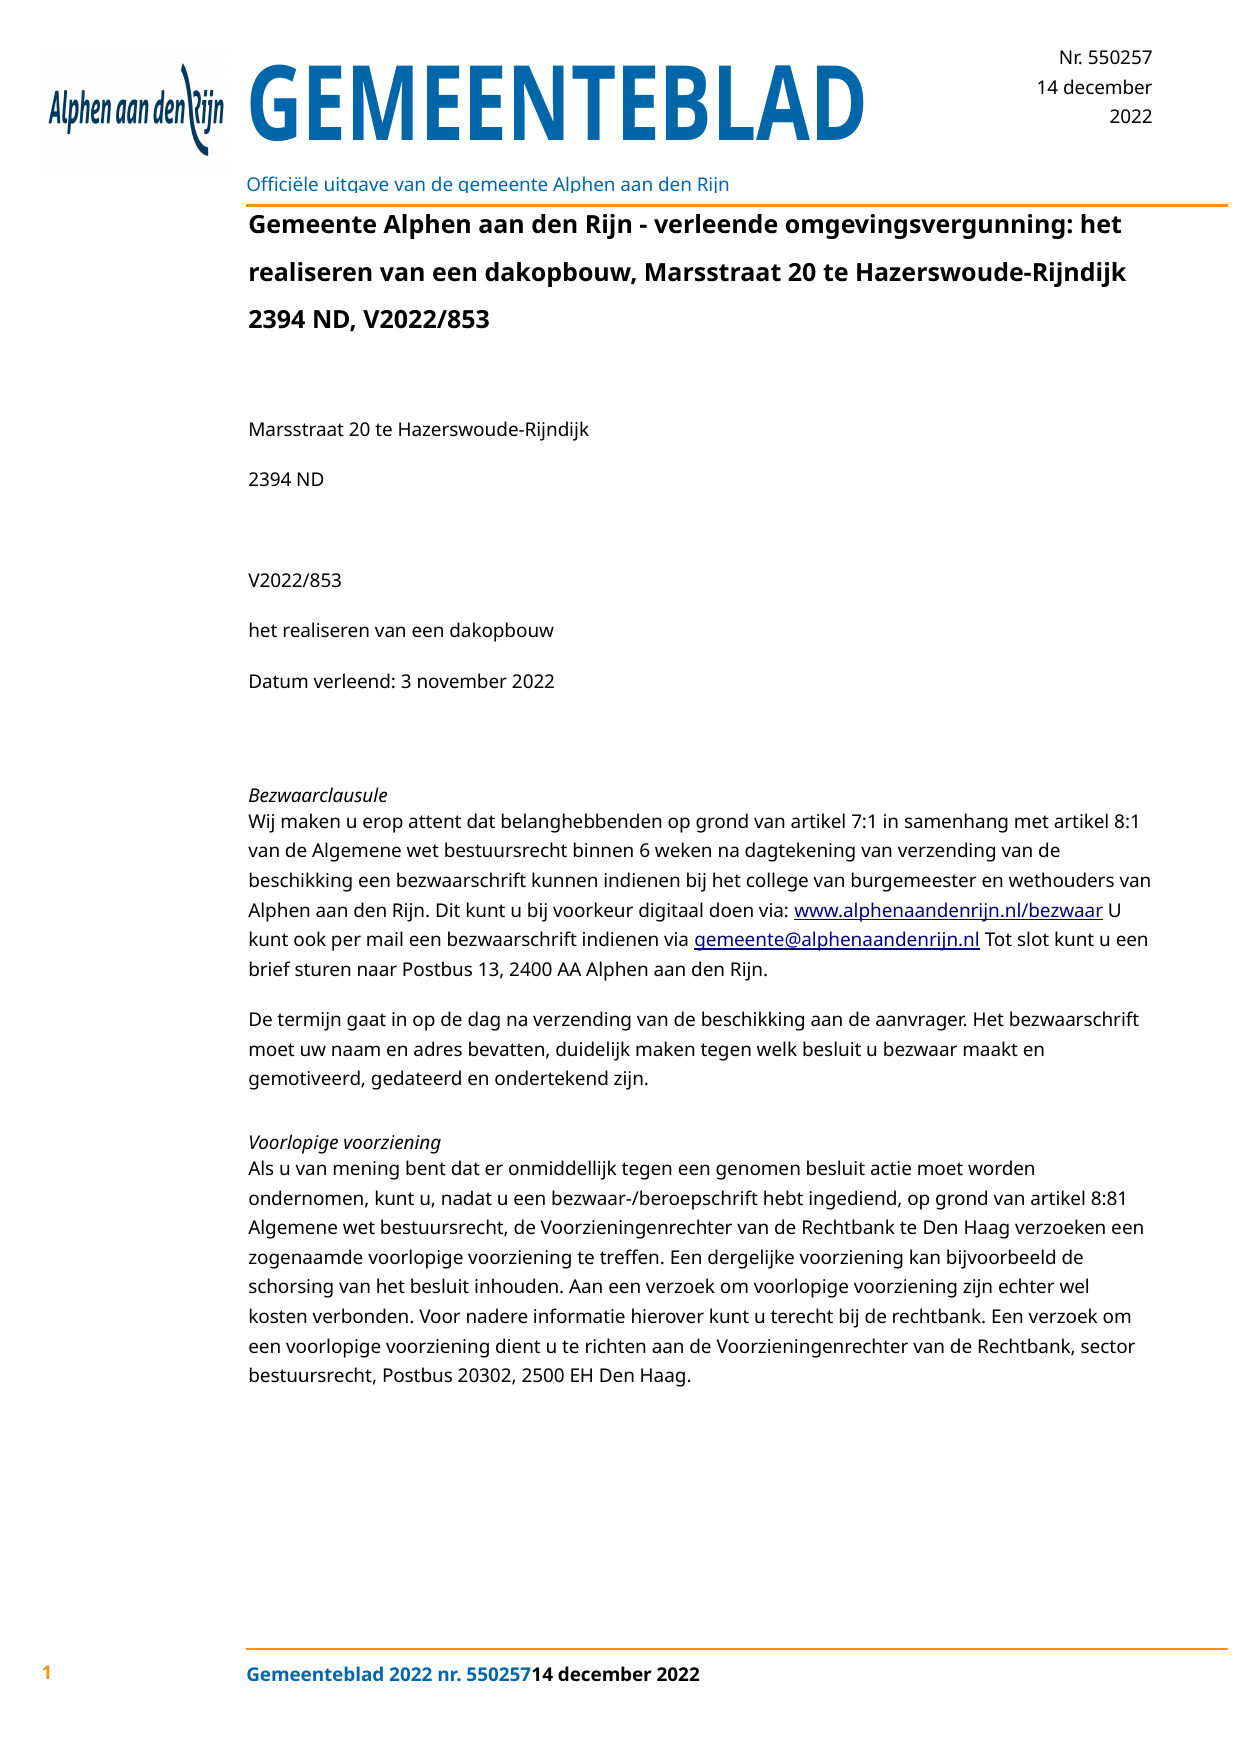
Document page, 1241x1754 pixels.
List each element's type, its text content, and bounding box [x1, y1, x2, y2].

text het realiseren van een dakopbouw [248, 618, 1152, 643]
text 2394 ND [248, 466, 1152, 492]
text Bezwaarclausule [248, 782, 1152, 808]
text V2022/853 [248, 567, 1152, 593]
text Marsstraat 20 te Hazerswoude-Rijndijk [248, 416, 1152, 442]
picture [41, 47, 231, 172]
text Als u van mening bent dat er onmiddellijk tegen een genomen besluit actie moet worden ondernomen, kunt u, nadat u een bezwaar-/beroepschrift hebt ingediend, op grond van artikel 8:81 Algemene wet bestuursrecht, de Voorzieningenrechter van de Rechtbank te Den Haag verzoeken een zogenaamde voorlopige voorziening te treffen. Een dergelijke voorziening kan bijvoorbeeld de schorsing van het besluit inhouden. Aan een verzoek om voorlopige voorziening zijn echter wel kosten verbonden. Voor nadere informatie hierover kunt u terecht bij de rechtbank. Een verzoek om een voorlopige voorziening dient u te richten aan de Voorzieningenrechter van de Rechtbank, sector bestuursrecht, Postbus 20302, 2500 EH Den Haag. [248, 1155, 1152, 1388]
text Voorlopige voorziening [248, 1129, 1152, 1155]
text Datum verleend: 3 november 2022 [248, 668, 1152, 694]
text Wij maken u erop attent dat belanghebbenden op grond van artikel 7:1 in samenhang met artikel 8:1 van de Algemene wet bestuursrecht binnen 6 weken na dagtekening van verzending van de beschikking een bezwaarschrift kunnen indienen bij het college van burgemeester en wethouders van Alphen aan den Rijn. Dit kunt u bij voorkeur digitaal doen via: www.alphenaandenrijn.nl/bezwaar U kunt ook per mail een bezwaarschrift indienen via gemeente@alphenaandenrijn.nl Tot slot kunt u een brief sturen naar Postbus 13, 2400 AA Alphen aan den Rijn. [248, 808, 1152, 982]
text Gemeente Alphen aan den Rijn - verleende omgevingsvergunning: het realiseren van een dakopbouw, Marsstraat 20 te Hazerswoude-Rijndijk 2394 ND, V2022/853 [248, 207, 1152, 336]
text De termijn gaat in op de dag na verzending van de beschikking aan de aanvrager. Het bezwaarschrift moet uw naam en adres bevatten, duidelijk maken tegen welk besluit u bezwaar maakt en gemotiveerd, gedateerd en ondertekend zijn. [248, 1006, 1152, 1091]
